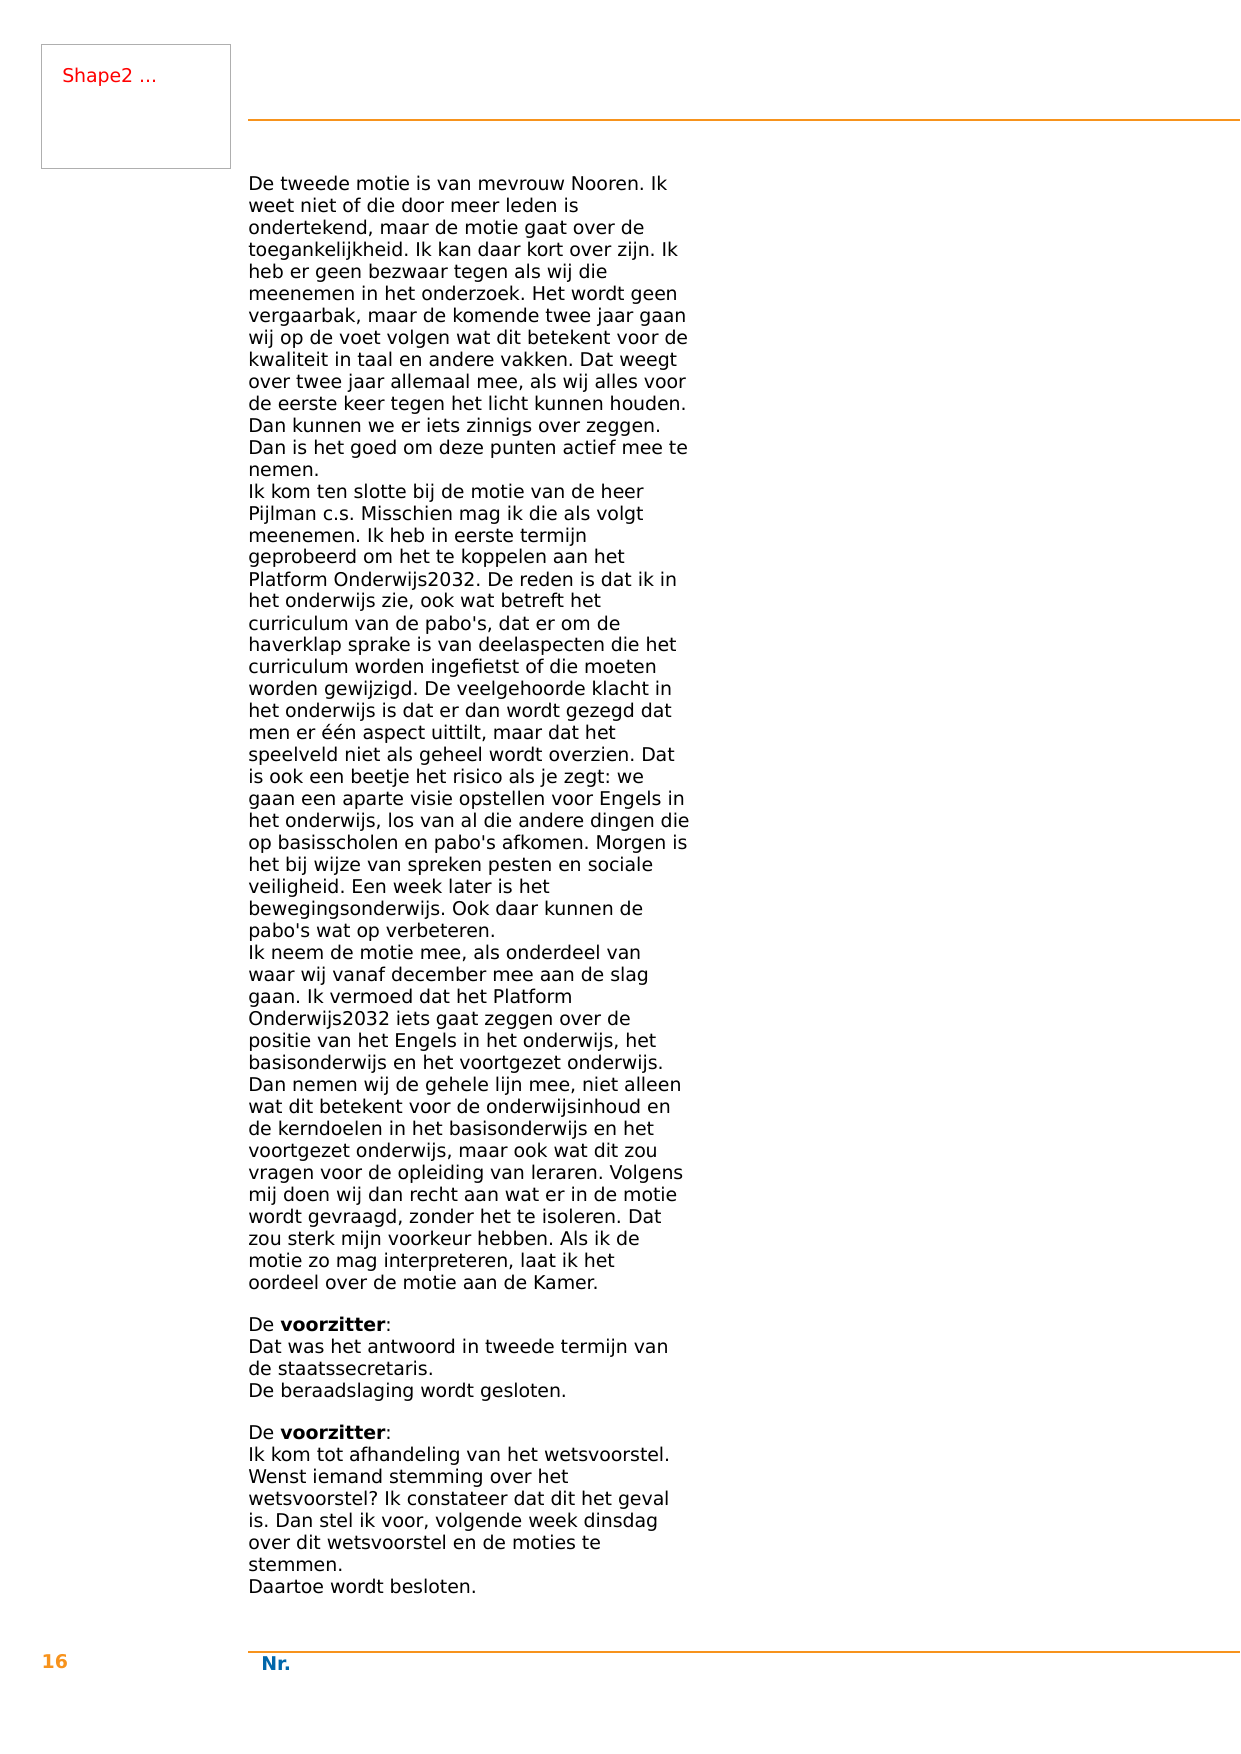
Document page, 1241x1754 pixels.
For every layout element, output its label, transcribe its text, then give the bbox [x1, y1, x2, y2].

text De voorzitter: [248, 1422, 691, 1444]
text Dat was het antwoord in tweede termijn van de staatssecretaris. [248, 1336, 691, 1380]
text Daartoe wordt besloten. [248, 1576, 691, 1597]
text Ik kom ten slotte bij de motie van de heer Pijlman c.s. Misschien mag ik die als volgt meenemen. Ik heb in eerste termijn geprobeerd om het te koppelen aan het Platform Onderwijs2032. De reden is dat ik in het onderwijs zie, ook wat betreft het curriculum van de pabo's, dat er om de haverklap sprake is van deelaspecten die het curriculum worden ingefietst of die moeten worden gewijzigd. De veelgehoorde klacht in het onderwijs is dat er dan wordt gezegd dat men er één aspect uittilt, maar dat het speelveld niet als geheel wordt overzien. Dat is ook een beetje het risico als je zegt: we gaan een aparte visie opstellen voor Engels in het onderwijs, los van al die andere dingen die op basisscholen en pabo's afkomen. Morgen is het bij wijze van spreken pesten en sociale veiligheid. Een week later is het bewegingsonderwijs. Ook daar kunnen de pabo's wat op verbeteren. [248, 481, 691, 942]
text Ik neem de motie mee, als onderdeel van waar wij vanaf december mee aan de slag gaan. Ik vermoed dat het Platform Onderwijs2032 iets gaat zeggen over de positie van het Engels in het onderwijs, het basisonderwijs en het voortgezet onderwijs. Dan nemen wij de gehele lijn mee, niet alleen wat dit betekent voor de onderwijsinhoud en de kerndoelen in het basisonderwijs en het voortgezet onderwijs, maar ook wat dit zou vragen voor de opleiding van leraren. Volgens mij doen wij dan recht aan wat er in de motie wordt gevraagd, zonder het te isoleren. Dat zou sterk mijn voorkeur hebben. Als ik de motie zo mag interpreteren, laat ik het oordeel over de motie aan de Kamer. [248, 942, 691, 1294]
text Ik kom tot afhandeling van het wetsvoorstel. Wenst iemand stemming over het wetsvoorstel? Ik constateer dat dit het geval is. Dan stel ik voor, volgende week dinsdag over dit wetsvoorstel en de moties te stemmen. [248, 1444, 691, 1576]
text De tweede motie is van mevrouw Nooren. Ik weet niet of die door meer leden is ondertekend, maar de motie gaat over de toegankelijkheid. Ik kan daar kort over zijn. Ik heb er geen bezwaar tegen als wij die meenemen in het onderzoek. Het wordt geen vergaarbak, maar de komende twee jaar gaan wij op de voet volgen wat dit betekent voor de kwaliteit in taal en andere vakken. Dat weegt over twee jaar allemaal mee, als wij alles voor de eerste keer tegen het licht kunnen houden. Dan kunnen we er iets zinnigs over zeggen. Dan is het goed om deze punten actief mee te nemen. [248, 173, 691, 481]
text De voorzitter: [248, 1314, 691, 1336]
text De beraadslaging wordt gesloten. [248, 1380, 691, 1402]
